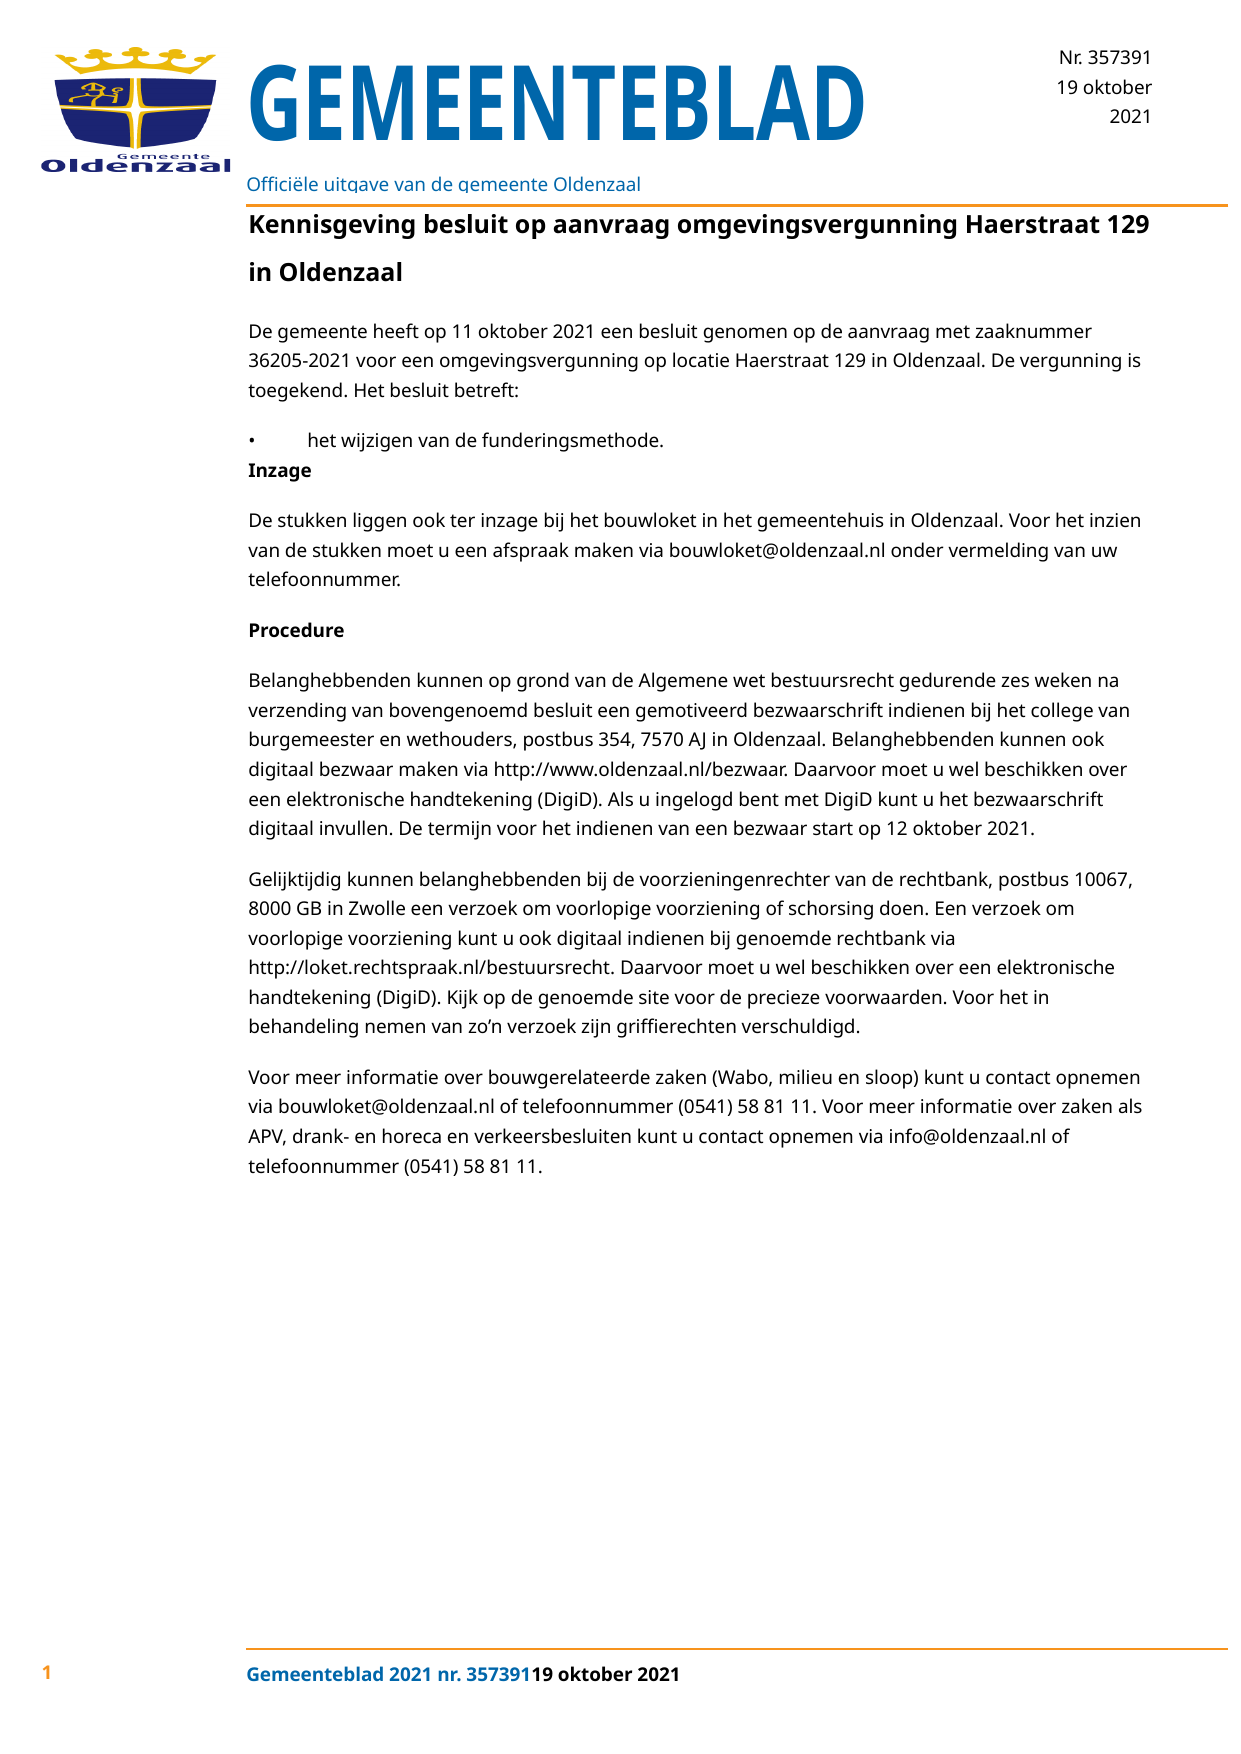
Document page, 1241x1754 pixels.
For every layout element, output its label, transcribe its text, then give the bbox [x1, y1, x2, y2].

picture [41, 47, 231, 172]
text Inzage [248, 457, 1152, 483]
text Belanghebbenden kunnen op grond van de Algemene wet bestuursrecht gedurende zes weken na verzending van bovengenoemd besluit een gemotiveerd bezwaarschrift indienen bij het college van burgemeester en wethouders, postbus 354, 7570 AJ in Oldenzaal. Belanghebbenden kunnen ook digitaal bezwaar maken via http://www.oldenzaal.nl/bezwaar. Daarvoor moet u wel beschikken over een elektronische handtekening (DigiD). Als u ingelogd bent met DigiD kunt u het bezwaarschrift digitaal invullen. De termijn voor het indienen van een bezwaar start op 12 oktober 2021. [248, 667, 1152, 841]
text De gemeente heeft op 11 oktober 2021 een besluit genomen op de aanvraag met zaaknummer 36205-2021 voor een omgevingsvergunning op locatie Haerstraat 129 in Oldenzaal. De vergunning is toegekend. Het besluit betreft: [248, 318, 1152, 403]
text Procedure [248, 617, 1152, 643]
text Gelijktijdig kunnen belanghebbenden bij de voorzieningenrechter van de rechtbank, postbus 10067, 8000 GB in Zwolle een verzoek om voorlopige voorziening of schorsing doen. Een verzoek om voorlopige voorziening kunt u ook digitaal indienen bij genoemde rechtbank via http://loket.rechtspraak.nl/bestuursrecht. Daarvoor moet u wel beschikken over een elektronische handtekening (DigiD). Kijk op de genoemde site voor de precieze voorwaarden. Voor het in behandeling nemen van zo’n verzoek zijn griffierechten verschuldigd. [248, 866, 1152, 1039]
text Kennisgeving besluit op aanvraag omgevingsvergunning Haerstraat 129 in Oldenzaal [248, 207, 1152, 288]
list het wijzigen van de funderingsmethode. [248, 427, 1152, 453]
text Voor meer informatie over bouwgerelateerde zaken (Wabo, milieu en sloop) kunt u contact opnemen via bouwloket@oldenzaal.nl of telefoonnummer (0541) 58 81 11. Voor meer informatie over zaken als APV, drank- en horeca en verkeersbesluiten kunt u contact opnemen via info@oldenzaal.nl of telefoonnummer (0541) 58 81 11. [248, 1064, 1152, 1179]
text De stukken liggen ook ter inzage bij het bouwloket in het gemeentehuis in Oldenzaal. Voor het inzien van de stukken moet u een afspraak maken via bouwloket@oldenzaal.nl onder vermelding van uw telefoonnummer. [248, 507, 1152, 592]
